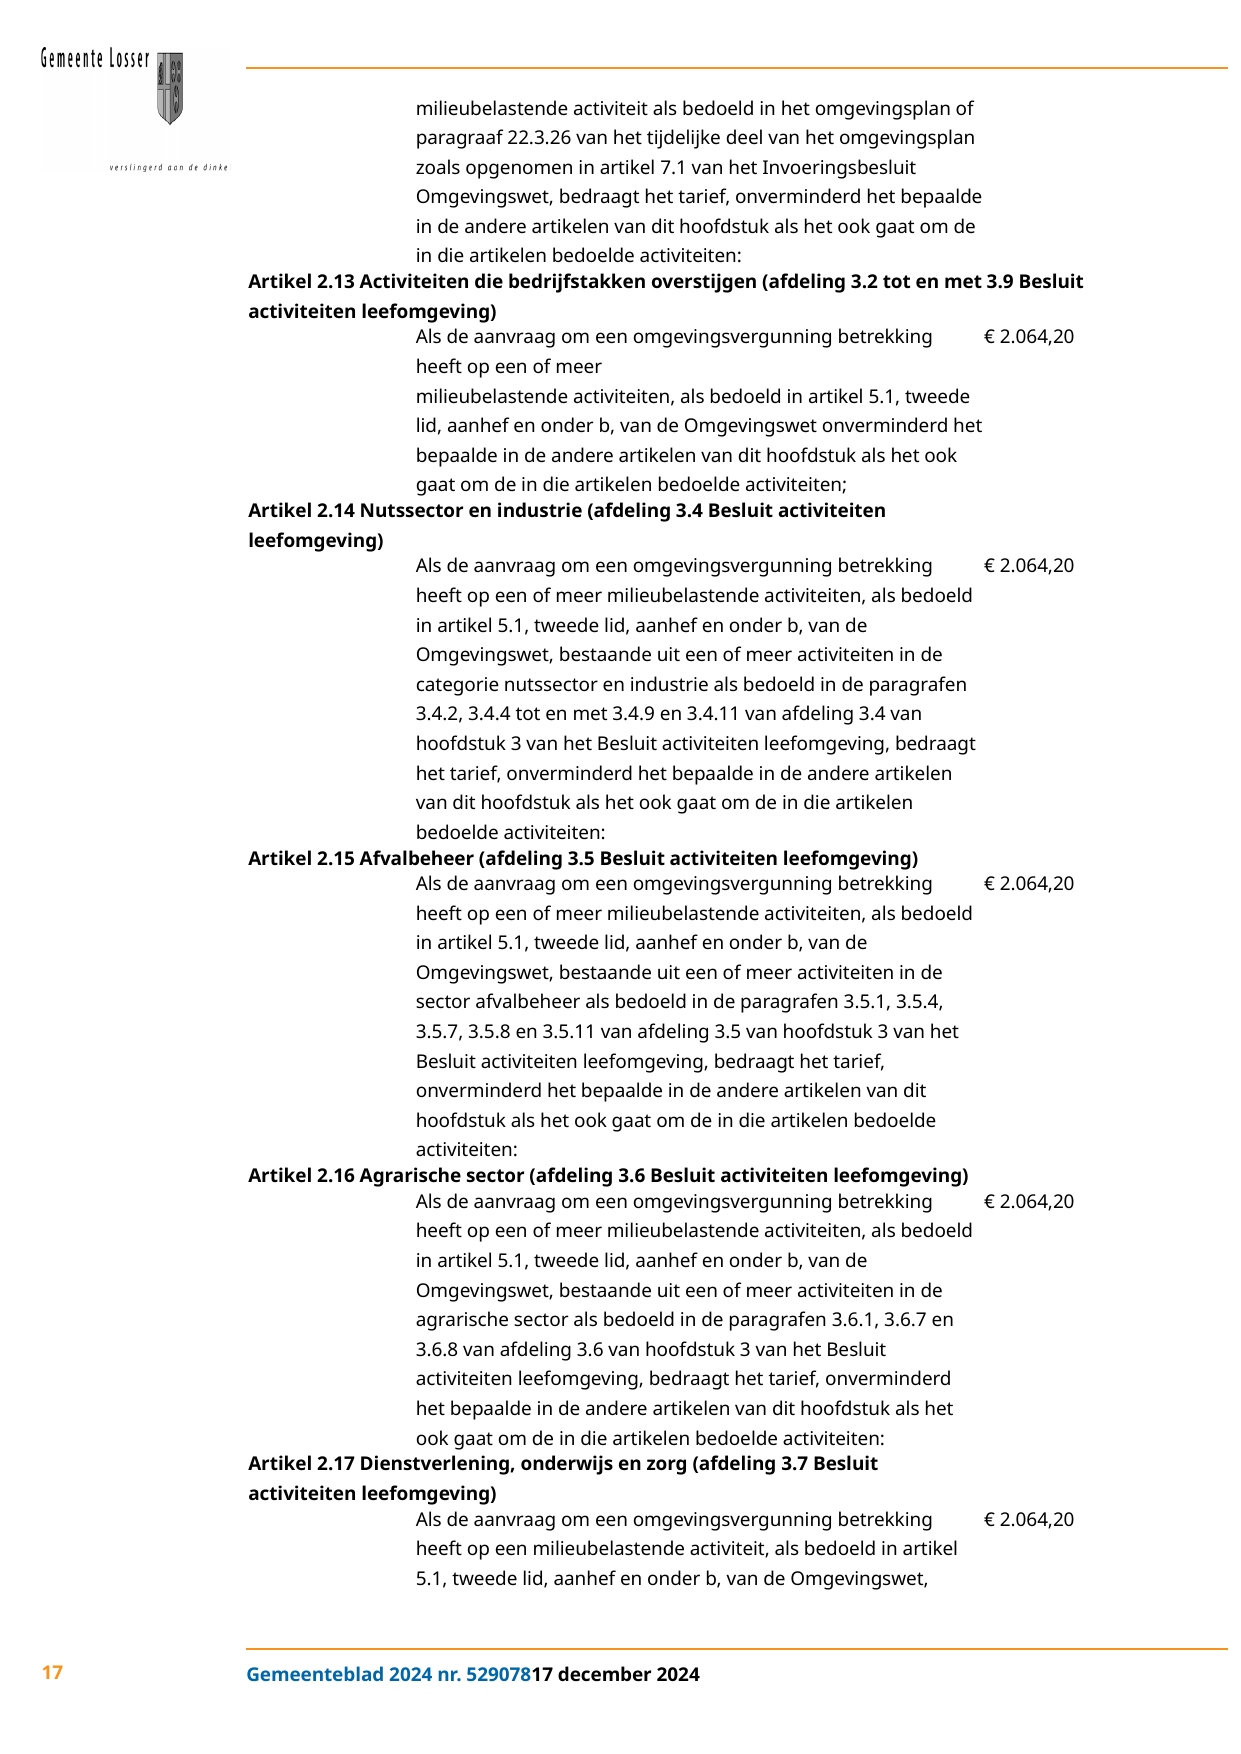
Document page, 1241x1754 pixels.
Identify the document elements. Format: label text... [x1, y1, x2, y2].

table_cell € 2.064,20 [984, 1506, 1152, 1591]
table_cell Artikel 2.16 Agrarische sector (afdeling 3.6 Besluit activiteiten leefomgeving) [248, 1163, 984, 1188]
table_cell [248, 870, 416, 1162]
table_cell [248, 1506, 416, 1591]
table_cell € 2.064,20 [984, 324, 1152, 497]
table_cell [248, 1188, 416, 1451]
table_cell [248, 324, 416, 497]
table_cell Als de aanvraag om een omgevingsvergunning betrekking heeft op een of meer milieubelastende activiteiten, als bedoeld in artikel 5.1, tweede lid, aanhef en onder b, van de Omgevingswet, bestaande uit een of meer activiteiten in de agrarische sector als bedoeld in de paragrafen 3.6.1, 3.6.7 en 3.6.8 van afdeling 3.6 van hoofdstuk 3 van het Besluit activiteiten leefomgeving, bedraagt het tarief, onverminderd het bepaalde in de andere artikelen van dit hoofdstuk als het ook gaat om de in die artikelen bedoelde activiteiten: [416, 1188, 984, 1451]
table_cell [984, 1163, 1152, 1188]
table_cell Als de aanvraag om een omgevingsvergunning betrekking heeft op een of meer milieubelastende activiteiten, als bedoeld in artikel 5.1, tweede lid, aanhef en onder b, van de Omgevingswet onverminderd het bepaalde in de andere artikelen van dit hoofdstuk als het ook gaat om de in die artikelen bedoelde activiteiten; [416, 324, 984, 497]
table_cell Artikel 2.13 Activiteiten die bedrijfstakken overstijgen (afdeling 3.2 tot en met 3.9 Besluit activiteiten leefomgeving) [248, 269, 1152, 324]
picture [41, 47, 231, 172]
table_cell Artikel 2.17 Dienstverlening, onderwijs en zorg (afdeling 3.7 Besluit activiteiten leefomgeving) [248, 1451, 984, 1506]
table_cell Artikel 2.15 Afvalbeheer (afdeling 3.5 Besluit activiteiten leefomgeving) [248, 845, 984, 870]
table_cell [984, 498, 1152, 553]
table_cell € 2.064,20 [984, 553, 1152, 845]
table_cell [984, 95, 1152, 268]
table_cell Artikel 2.14 Nutssector en industrie (afdeling 3.4 Besluit activiteiten leefomgeving) [248, 498, 984, 553]
table_cell [984, 845, 1152, 870]
table_cell [248, 553, 416, 845]
table_cell Als de aanvraag om een omgevingsvergunning betrekking heeft op een of meer milieubelastende activiteiten, als bedoeld in artikel 5.1, tweede lid, aanhef en onder b, van de Omgevingswet, bestaande uit een of meer activiteiten in de sector afvalbeheer als bedoeld in de paragrafen 3.5.1, 3.5.4, 3.5.7, 3.5.8 en 3.5.11 van afdeling 3.5 van hoofdstuk 3 van het Besluit activiteiten leefomgeving, bedraagt het tarief, onverminderd het bepaalde in de andere artikelen van dit hoofdstuk als het ook gaat om de in die artikelen bedoelde activiteiten: [416, 870, 984, 1162]
table_cell milieubelastende activiteit als bedoeld in het omgevingsplan of paragraaf 22.3.26 van het tijdelijke deel van het omgevingsplan zoals opgenomen in artikel 7.1 van het Invoeringsbesluit Omgevingswet, bedraagt het tarief, onverminderd het bepaalde in de andere artikelen van dit hoofdstuk als het ook gaat om de in die artikelen bedoelde activiteiten: [416, 95, 984, 268]
table_cell Als de aanvraag om een omgevingsvergunning betrekking heeft op een milieubelastende activiteit, als bedoeld in artikel 5.1, tweede lid, aanhef en onder b, van de Omgevingswet, [416, 1506, 984, 1591]
table_cell [984, 1451, 1152, 1506]
table_cell [248, 95, 416, 268]
table_cell € 2.064,20 [984, 1188, 1152, 1451]
table_cell Als de aanvraag om een omgevingsvergunning betrekking heeft op een of meer milieubelastende activiteiten, als bedoeld in artikel 5.1, tweede lid, aanhef en onder b, van de Omgevingswet, bestaande uit een of meer activiteiten in de categorie nutssector en industrie als bedoeld in de paragrafen 3.4.2, 3.4.4 tot en met 3.4.9 en 3.4.11 van afdeling 3.4 van hoofdstuk 3 van het Besluit activiteiten leefomgeving, bedraagt het tarief, onverminderd het bepaalde in de andere artikelen van dit hoofdstuk als het ook gaat om de in die artikelen bedoelde activiteiten: [416, 553, 984, 845]
table_cell € 2.064,20 [984, 870, 1152, 1162]
